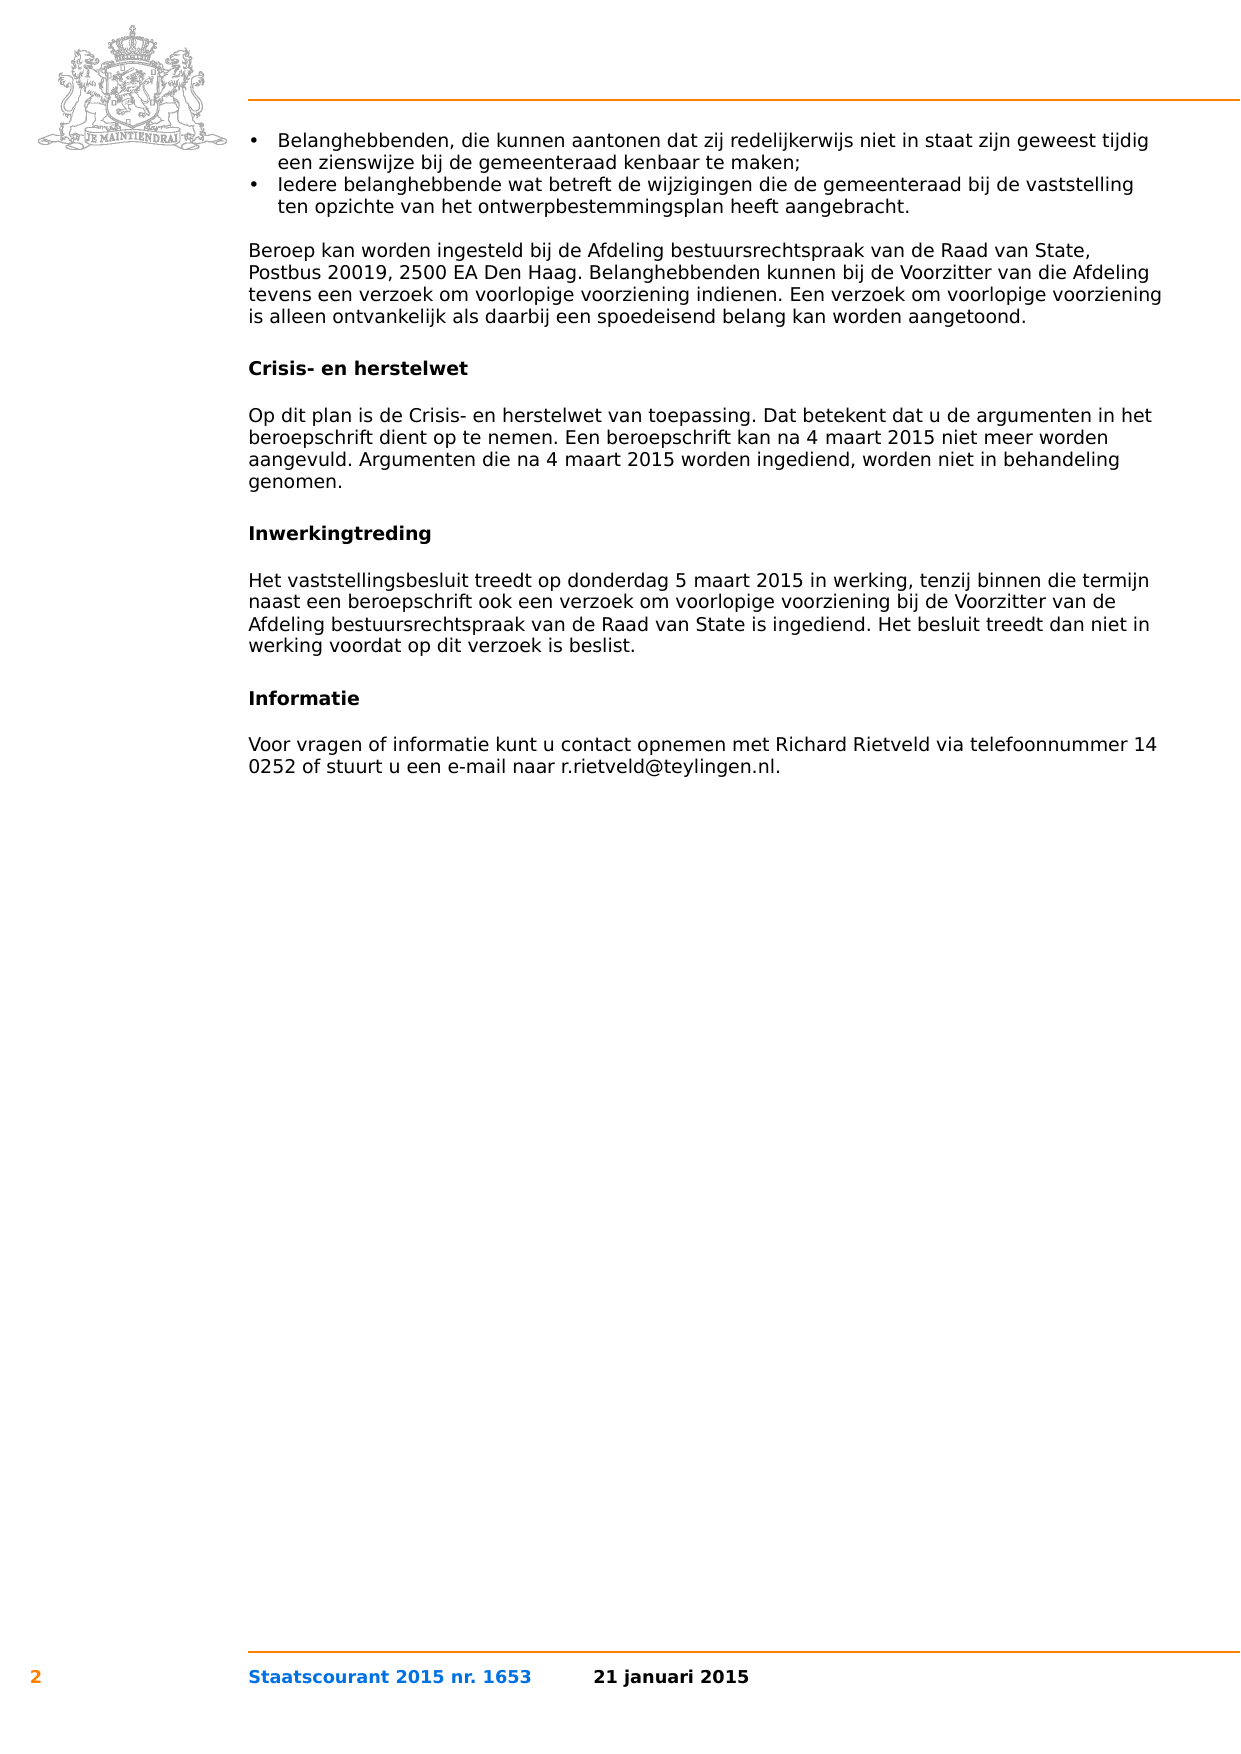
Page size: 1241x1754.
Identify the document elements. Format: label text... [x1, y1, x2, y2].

subtitle Crisis- en herstelwet [248, 358, 1163, 379]
text Het vaststellingsbesluit treedt op donderdag 5 maart 2015 in werking, tenzij binnen die termijn naast een beroepschrift ook een verzoek om voorlopige voorziening bij de Voorzitter van de Afdeling bestuursrechtspraak van de Raad van State is ingediend. Het besluit treedt dan niet in werking voordat op dit verzoek is beslist. [248, 569, 1163, 657]
text • Iedere belanghebbende wat betreft de wijzigingen die de gemeenteraad bij de vaststelling ten opzichte van het ontwerpbestemmingsplan heeft aangebracht. [248, 174, 1163, 218]
text • Belanghebbenden, die kunnen aantonen dat zij redelijkerwijs niet in staat zijn geweest tijdig een zienswijze bij de gemeenteraad kenbaar te maken; [248, 130, 1163, 174]
subtitle Inwerkingtreding [248, 522, 1163, 544]
subtitle Informatie [248, 687, 1163, 709]
text Voor vragen of informatie kunt u contact opnemen met Richard Rietveld via telefoonnummer 14 0252 of stuurt u een e-mail naar r.rietveld@teylingen.nl. [248, 734, 1163, 778]
picture [38, 25, 227, 150]
text Beroep kan worden ingesteld bij de Afdeling bestuursrechtspraak van de Raad van State, Postbus 20019, 2500 EA Den Haag. Belanghebbenden kunnen bij de Voorzitter van die Afdeling tevens een verzoek om voorlopige voorziening indienen. Een verzoek om voorlopige voorziening is alleen ontvankelijk als daarbij een spoedeisend belang kan worden aangetoond. [248, 240, 1163, 328]
text Op dit plan is de Crisis- en herstelwet van toepassing. Dat betekent dat u de argumenten in het beroepschrift dient op te nemen. Een beroepschrift kan na 4 maart 2015 niet meer worden aangevuld. Argumenten die na 4 maart 2015 worden ingediend, worden niet in behandeling genomen. [248, 404, 1163, 492]
